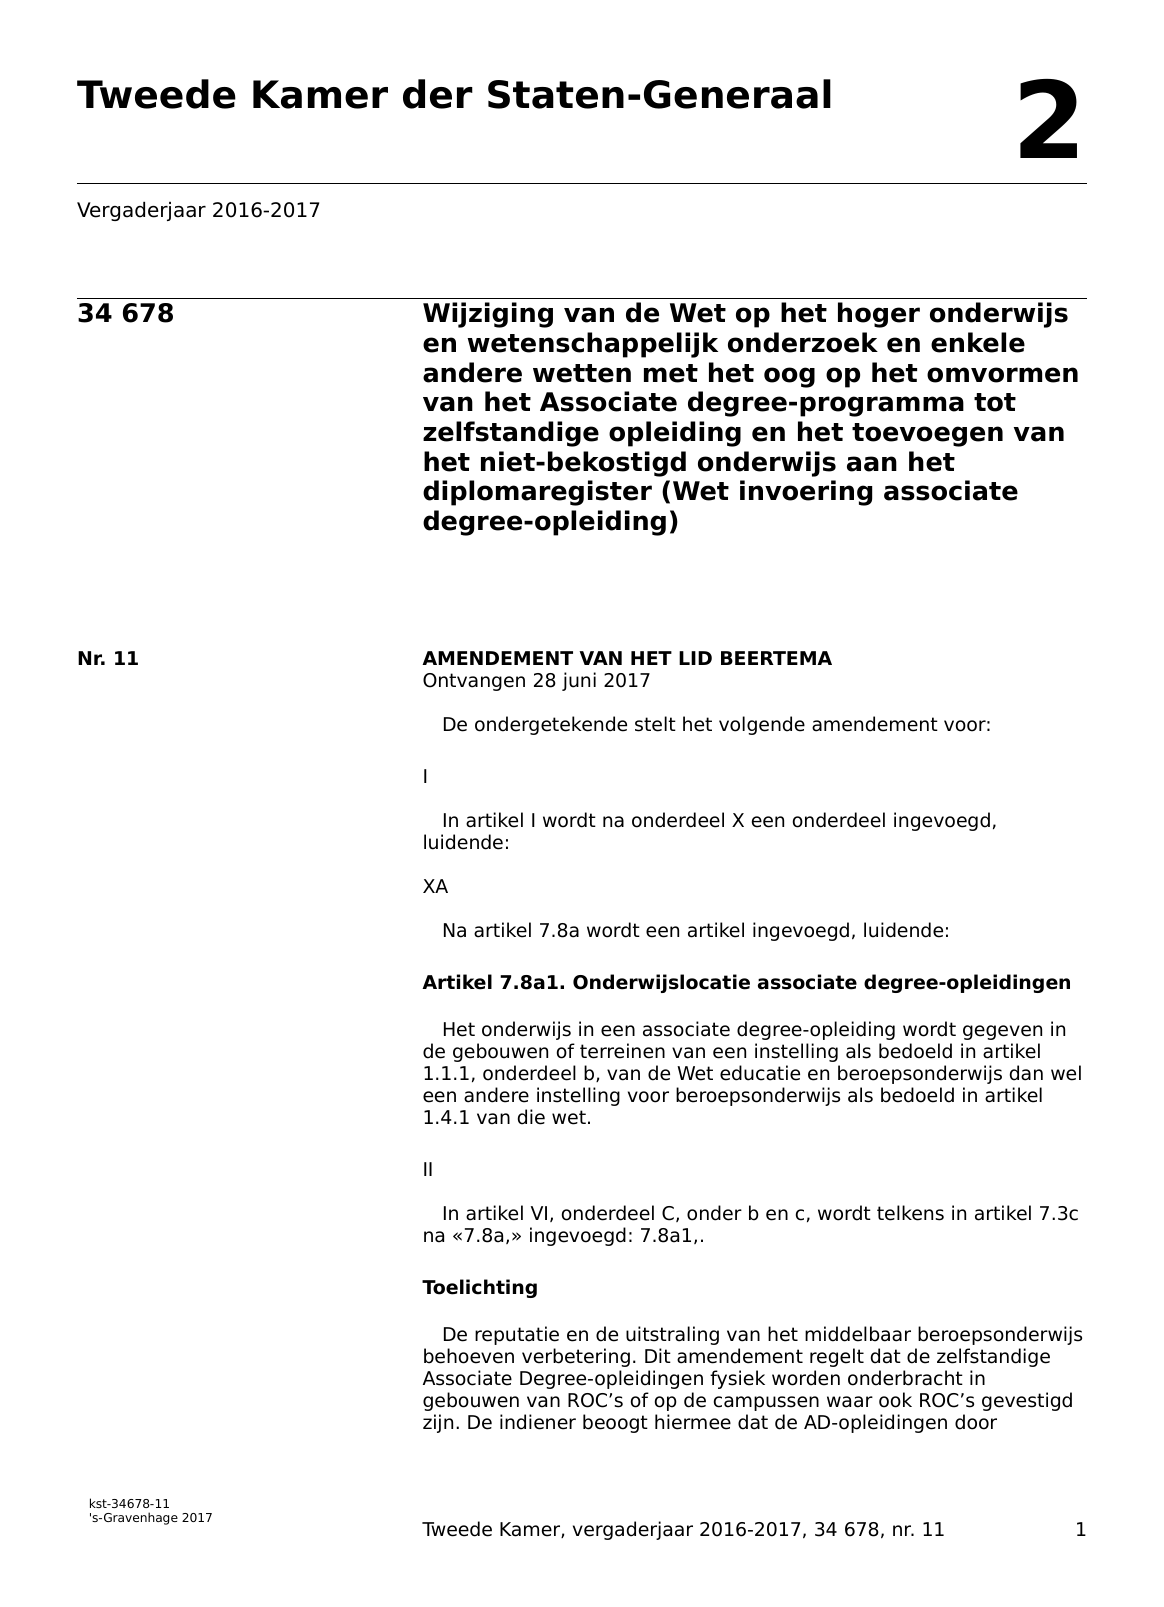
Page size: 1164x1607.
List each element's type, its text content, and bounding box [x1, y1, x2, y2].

table_header Tweede Kamer der Staten-Generaal [77, 59, 886, 183]
subtitle I [422, 766, 1087, 788]
text Het onderwijs in een associate degree-opleiding wordt gegeven in de gebouwen of terreinen van een instelling als bedoeld in artikel 1.1.1, onderdeel b, van de Wet educatie en beroepsonderwijs dan wel een andere instelling voor beroepsonderwijs als bedoeld in artikel 1.4.1 van die wet. [422, 1019, 1087, 1129]
subtitle II [422, 1159, 1087, 1181]
text De ondergetekende stelt het volgende amendement voor: [422, 714, 1087, 736]
subtitle Toelichting [422, 1277, 1087, 1299]
table_cell Vergaderjaar 2016-2017 [77, 184, 1087, 298]
text In artikel I wordt na onderdeel X een onderdeel ingevoegd, luidende: [422, 810, 1087, 854]
text XA [422, 876, 1087, 898]
subtitle Nr. 11 AMENDEMENT VAN HET LID BEERTEMA [77, 647, 1087, 669]
text 's-Gravenhage 2017 [88, 1511, 323, 1525]
subtitle Artikel 7.8a1. Onderwijslocatie associate degree-opleidingen [422, 972, 1087, 994]
subtitle 34 678 Wijziging van de Wet op het hoger onderwijs en wetenschappelijk onderzoek en enkele andere wetten met het oog op het omvormen van het Associate degree-programma tot zelfstandige opleiding en het toevoegen van het niet-bekostigd onderwijs aan het diplomaregister (Wet invoering associate degree-opleiding) [77, 299, 1087, 536]
table_header 2 [886, 59, 1087, 183]
text Na artikel 7.8a wordt een artikel ingevoegd, luidende: [422, 920, 1087, 942]
text Ontvangen 28 juni 2017 [422, 669, 1087, 691]
text kst-34678-11 [88, 1497, 323, 1511]
text In artikel VI, onderdeel C, onder b en c, wordt telkens in artikel 7.3c na «7.8a,» ingevoegd: 7.8a1,. [422, 1203, 1087, 1247]
text De reputatie en de uitstraling van het middelbaar beroepsonderwijs behoeven verbetering. Dit amendement regelt dat de zelfstandige Associate Degree-opleidingen fysiek worden onderbracht in gebouwen van ROC’s of op de campussen waar ook ROC’s gevestigd zijn. De indiener beoogt hiermee dat de AD-opleidingen door [422, 1324, 1087, 1434]
